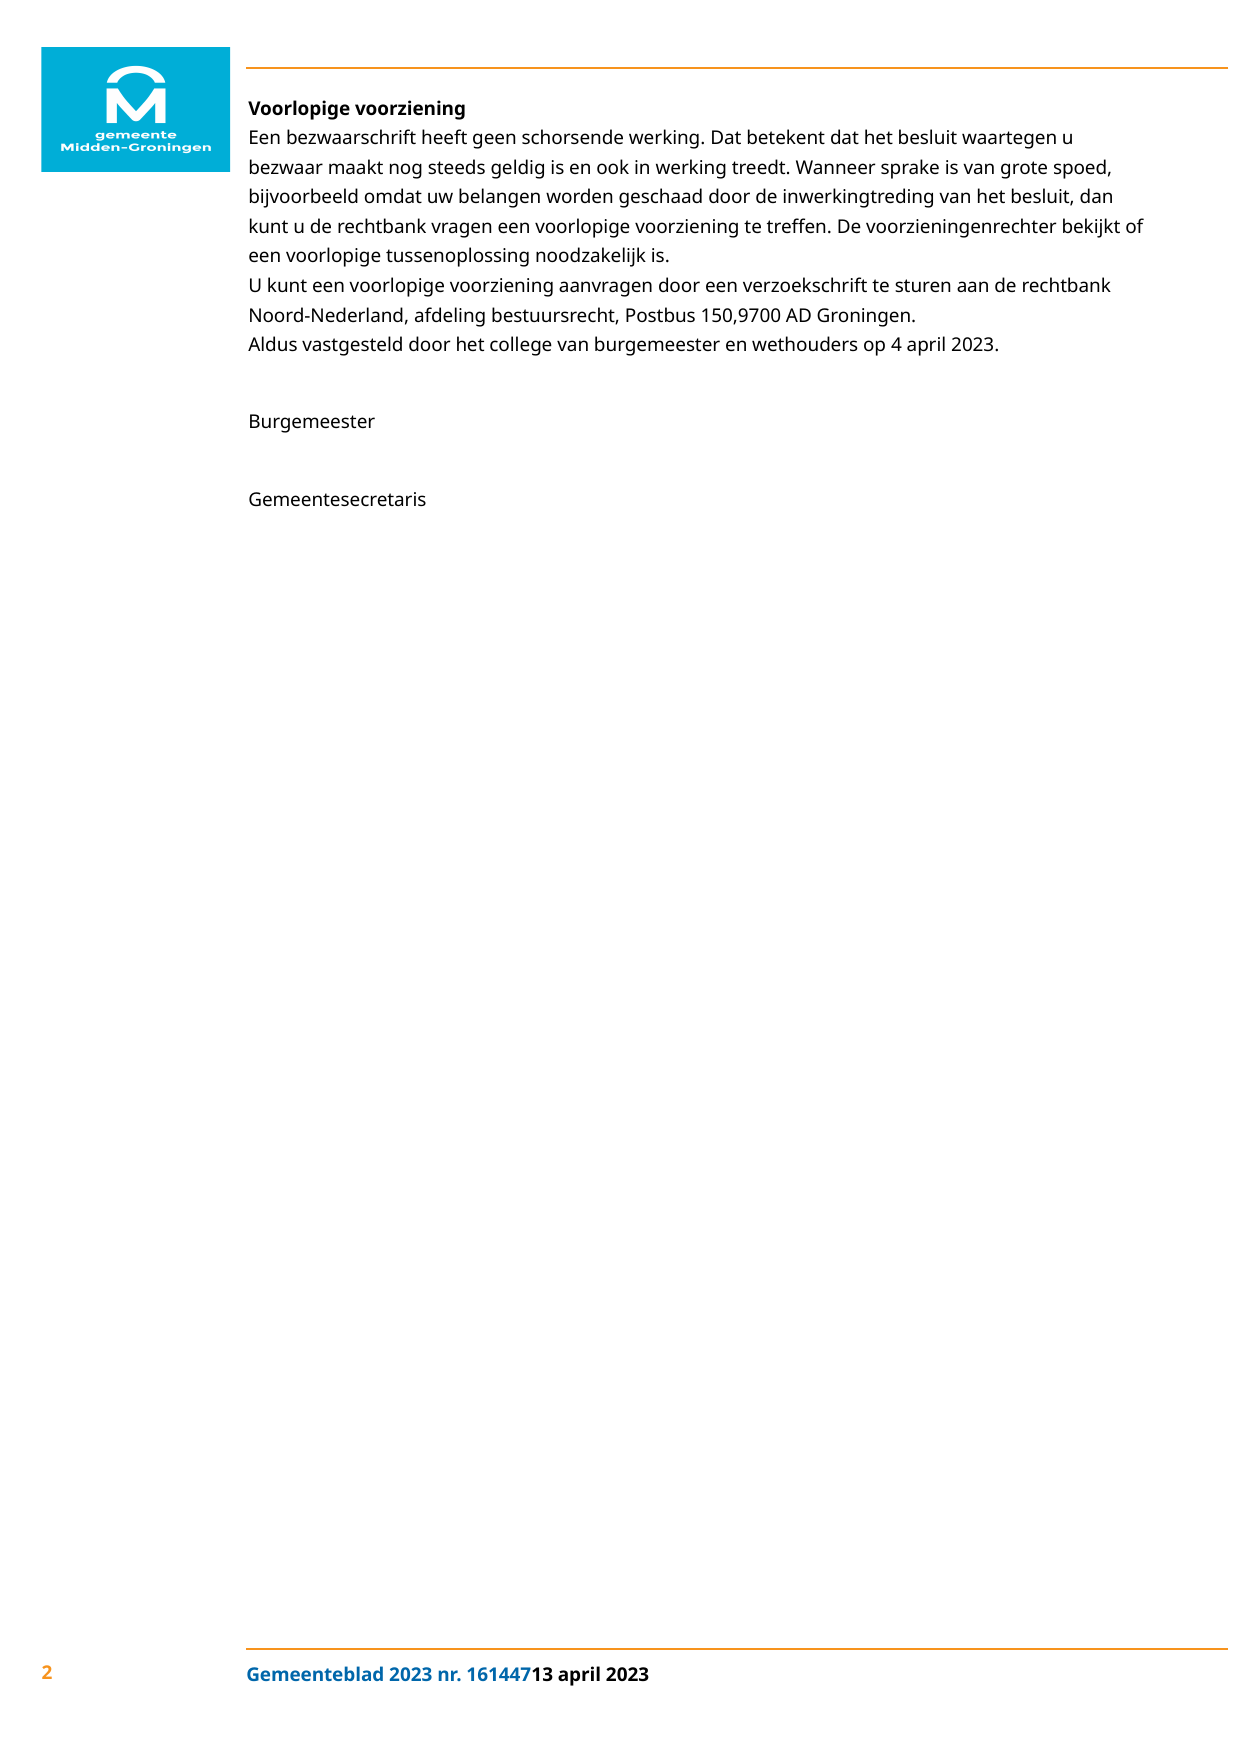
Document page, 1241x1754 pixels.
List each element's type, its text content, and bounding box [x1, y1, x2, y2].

text Voorlopige voorziening [248, 95, 1152, 121]
text Burgemeester [248, 409, 1152, 434]
picture [108, 66, 164, 82]
text Aldus vastgesteld door het college van burgemeester en wethouders op 4 april 2023. [248, 331, 1152, 357]
picture [184, 146, 190, 153]
text Een bezwaarschrift heeft geen schorsende werking. Dat betekent dat het besluit waartegen u bezwaar maakt nog steeds geldig is en ook in werking treedt. Wanneer sprake is van grote spoed, bijvoorbeeld omdat uw belangen worden geschaad door de inwerkingtreding van het besluit, dan kunt u de rechtbank vragen een voorlopige voorziening te treffen. De voorzieningenrechter bekijkt of een voorlopige tussenoplossing noodzakelijk is. [248, 124, 1152, 268]
text U kunt een voorlopige voorziening aanvragen door een verzoekschrift te sturen aan de rechtbank Noord-Nederland, afdeling bestuursrecht, Postbus 150,9700 AD Groningen. [248, 272, 1152, 328]
text Gemeentesecretaris [248, 486, 1152, 512]
picture [107, 89, 165, 122]
